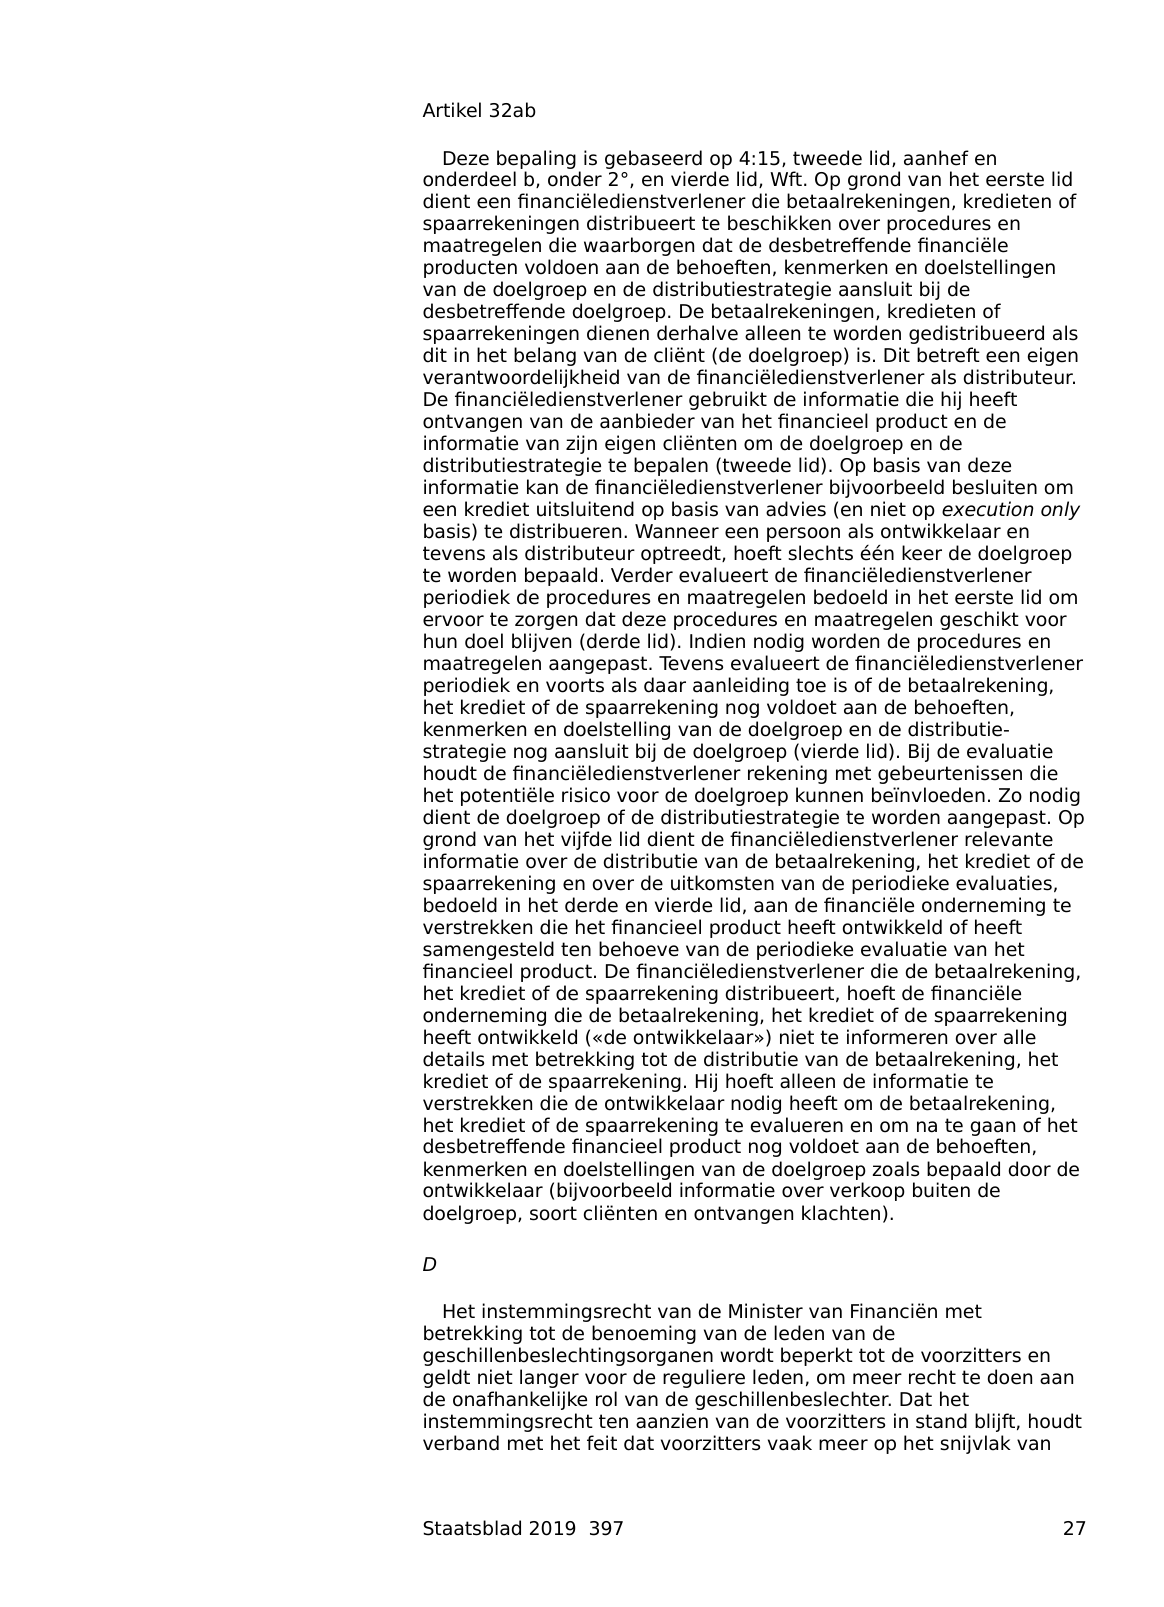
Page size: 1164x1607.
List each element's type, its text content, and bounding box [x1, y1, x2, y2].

text Deze bepaling is gebaseerd op 4:15, tweede lid, aanhef en onderdeel b, onder 2°, en vierde lid, Wft. Op grond van het eerste lid dient een financiëledienstverlener die betaalrekeningen, kredieten of spaarrekeningen distribueert te beschikken over procedures en maatregelen die waarborgen dat de desbetreffende financiële producten voldoen aan de behoeften, kenmerken en doelstellingen van de doelgroep en de distributiestrategie aansluit bij de desbetreffende doelgroep. De betaalrekeningen, kredieten of spaarrekeningen dienen derhalve alleen te worden gedistribueerd als dit in het belang van de cliënt (de doelgroep) is. Dit betreft een eigen verantwoordelijkheid van de financiëledienstverlener als distributeur. De financiëledienstverlener gebruikt de informatie die hij heeft ontvangen van de aanbieder van het financieel product en de informatie van zijn eigen cliënten om de doelgroep en de distributiestrategie te bepalen (tweede lid). Op basis van deze informatie kan de financiëledienstverlener bijvoorbeeld besluiten om een krediet uitsluitend op basis van advies (en niet op execution only basis) te distribueren. Wanneer een persoon als ontwikkelaar en tevens als distributeur optreedt, hoeft slechts één keer de doelgroep te worden bepaald. Verder evalueert de financiëledienstverlener periodiek de procedures en maatregelen bedoeld in het eerste lid om ervoor te zorgen dat deze procedures en maatregelen geschikt voor hun doel blijven (derde lid). Indien nodig worden de procedures en maatregelen aangepast. Tevens evalueert de financiëledienstverlener periodiek en voorts als daar aanleiding toe is of de betaalrekening, het krediet of de spaarrekening nog voldoet aan de behoeften, kenmerken en doelstelling van de doelgroep en de distributie-strategie nog aansluit bij de doelgroep (vierde lid). Bij de evaluatie houdt de financiëledienstverlener rekening met gebeurtenissen die het potentiële risico voor de doelgroep kunnen beïnvloeden. Zo nodig dient de doelgroep of de distributiestrategie te worden aangepast. Op grond van het vijfde lid dient de financiëledienstverlener relevante informatie over de distributie van de betaalrekening, het krediet of de spaarrekening en over de uitkomsten van de periodieke evaluaties, bedoeld in het derde en vierde lid, aan de financiële onderneming te verstrekken die het financieel product heeft ontwikkeld of heeft samengesteld ten behoeve van de periodieke evaluatie van het financieel product. De financiëledienstverlener die de betaalrekening, het krediet of de spaarrekening distribueert, hoeft de financiële onderneming die de betaalrekening, het krediet of de spaarrekening heeft ontwikkeld («de ontwikkelaar») niet te informeren over alle details met betrekking tot de distributie van de betaalrekening, het krediet of de spaarrekening. Hij hoeft alleen de informatie te verstrekken die de ontwikkelaar nodig heeft om de betaalrekening, het krediet of de spaarrekening te evalueren en om na te gaan of het desbetreffende financieel product nog voldoet aan de behoeften, kenmerken en doelstellingen van de doelgroep zoals bepaald door de ontwikkelaar (bijvoorbeeld informatie over verkoop buiten de doelgroep, soort cliënten en ontvangen klachten). [422, 147, 1087, 1224]
text Het instemmingsrecht van de Minister van Financiën met betrekking tot de benoeming van de leden van de geschillenbeslechtingsorganen wordt beperkt tot de voorzitters en geldt niet langer voor de reguliere leden, om meer recht te doen aan de onafhankelijke rol van de geschillenbeslechter. Dat het instemmingsrecht ten aanzien van de voorzitters in stand blijft, houdt verband met het feit dat voorzitters vaak meer op het snijvlak van [422, 1301, 1087, 1455]
subtitle D [422, 1254, 1087, 1276]
subtitle Artikel 32ab [422, 100, 1087, 122]
